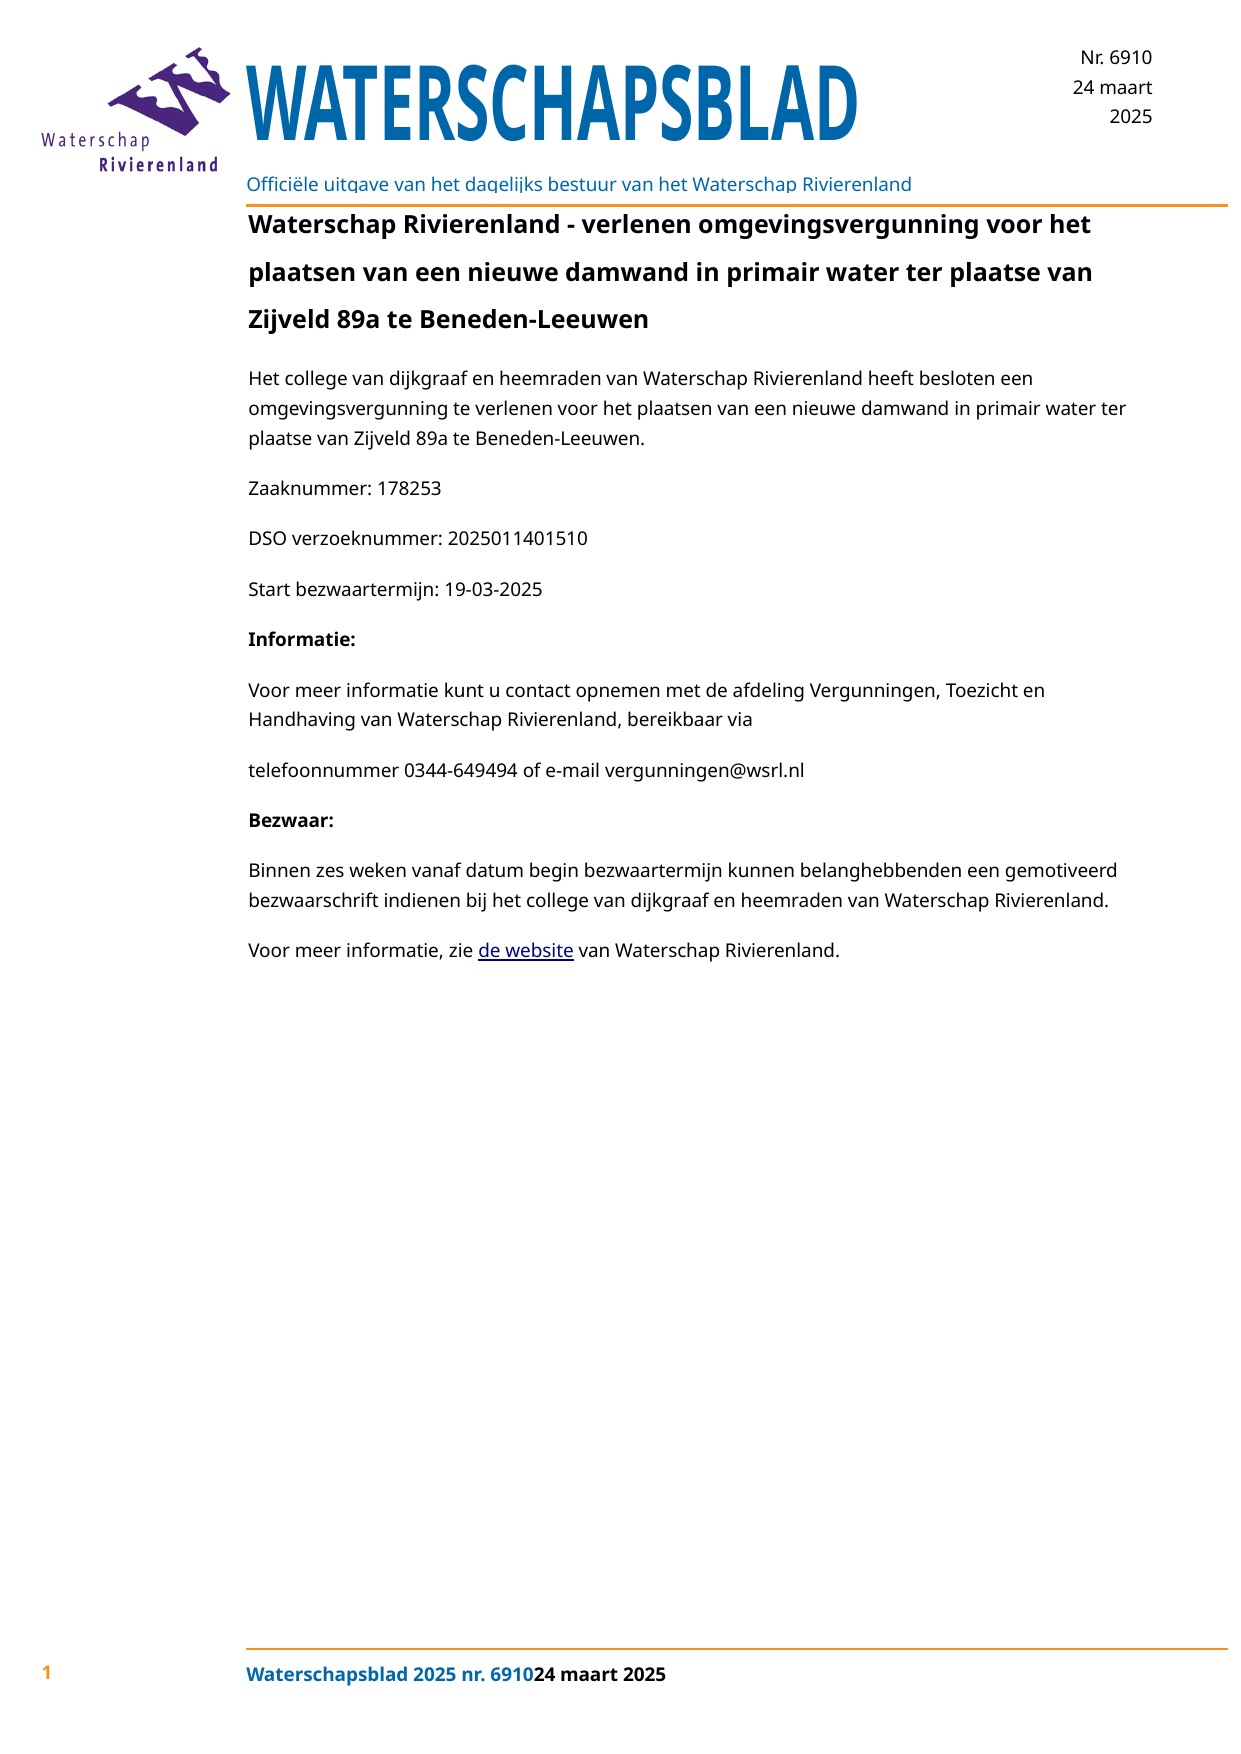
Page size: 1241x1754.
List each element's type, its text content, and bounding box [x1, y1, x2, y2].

text Zaaknummer: 178253 [248, 475, 1152, 501]
text Binnen zes weken vanaf datum begin bezwaartermijn kunnen belanghebbenden een gemotiveerd bezwaarschrift indienen bij het college van dijkgraaf en heemraden van Waterschap Rivierenland. [248, 858, 1152, 913]
text Start bezwaartermijn: 19-03-2025 [248, 576, 1152, 602]
text DSO verzoeknummer: 2025011401510 [248, 526, 1152, 551]
text Het college van dijkgraaf en heemraden van Waterschap Rivierenland heeft besloten een omgevingsvergunning te verlenen voor het plaatsen van een nieuwe damwand in primair water ter plaatse van Zijveld 89a te Beneden-Leeuwen. [248, 366, 1152, 450]
text Voor meer informatie kunt u contact opnemen met de afdeling Vergunningen, Toezicht en Handhaving van Waterschap Rivierenland, bereikbaar via [248, 677, 1152, 732]
picture [41, 47, 231, 172]
text Informatie: [248, 626, 1152, 652]
text Voor meer informatie, zie de website van Waterschap Rivierenland. [248, 938, 1152, 963]
text Waterschap Rivierenland - verlenen omgevingsvergunning voor het plaatsen van een nieuwe damwand in primair water ter plaatse van Zijveld 89a te Beneden-Leeuwen [248, 207, 1152, 336]
text Bezwaar: [248, 807, 1152, 833]
text telefoonnummer 0344-649494 of e-mail vergunningen@wsrl.nl [248, 757, 1152, 782]
